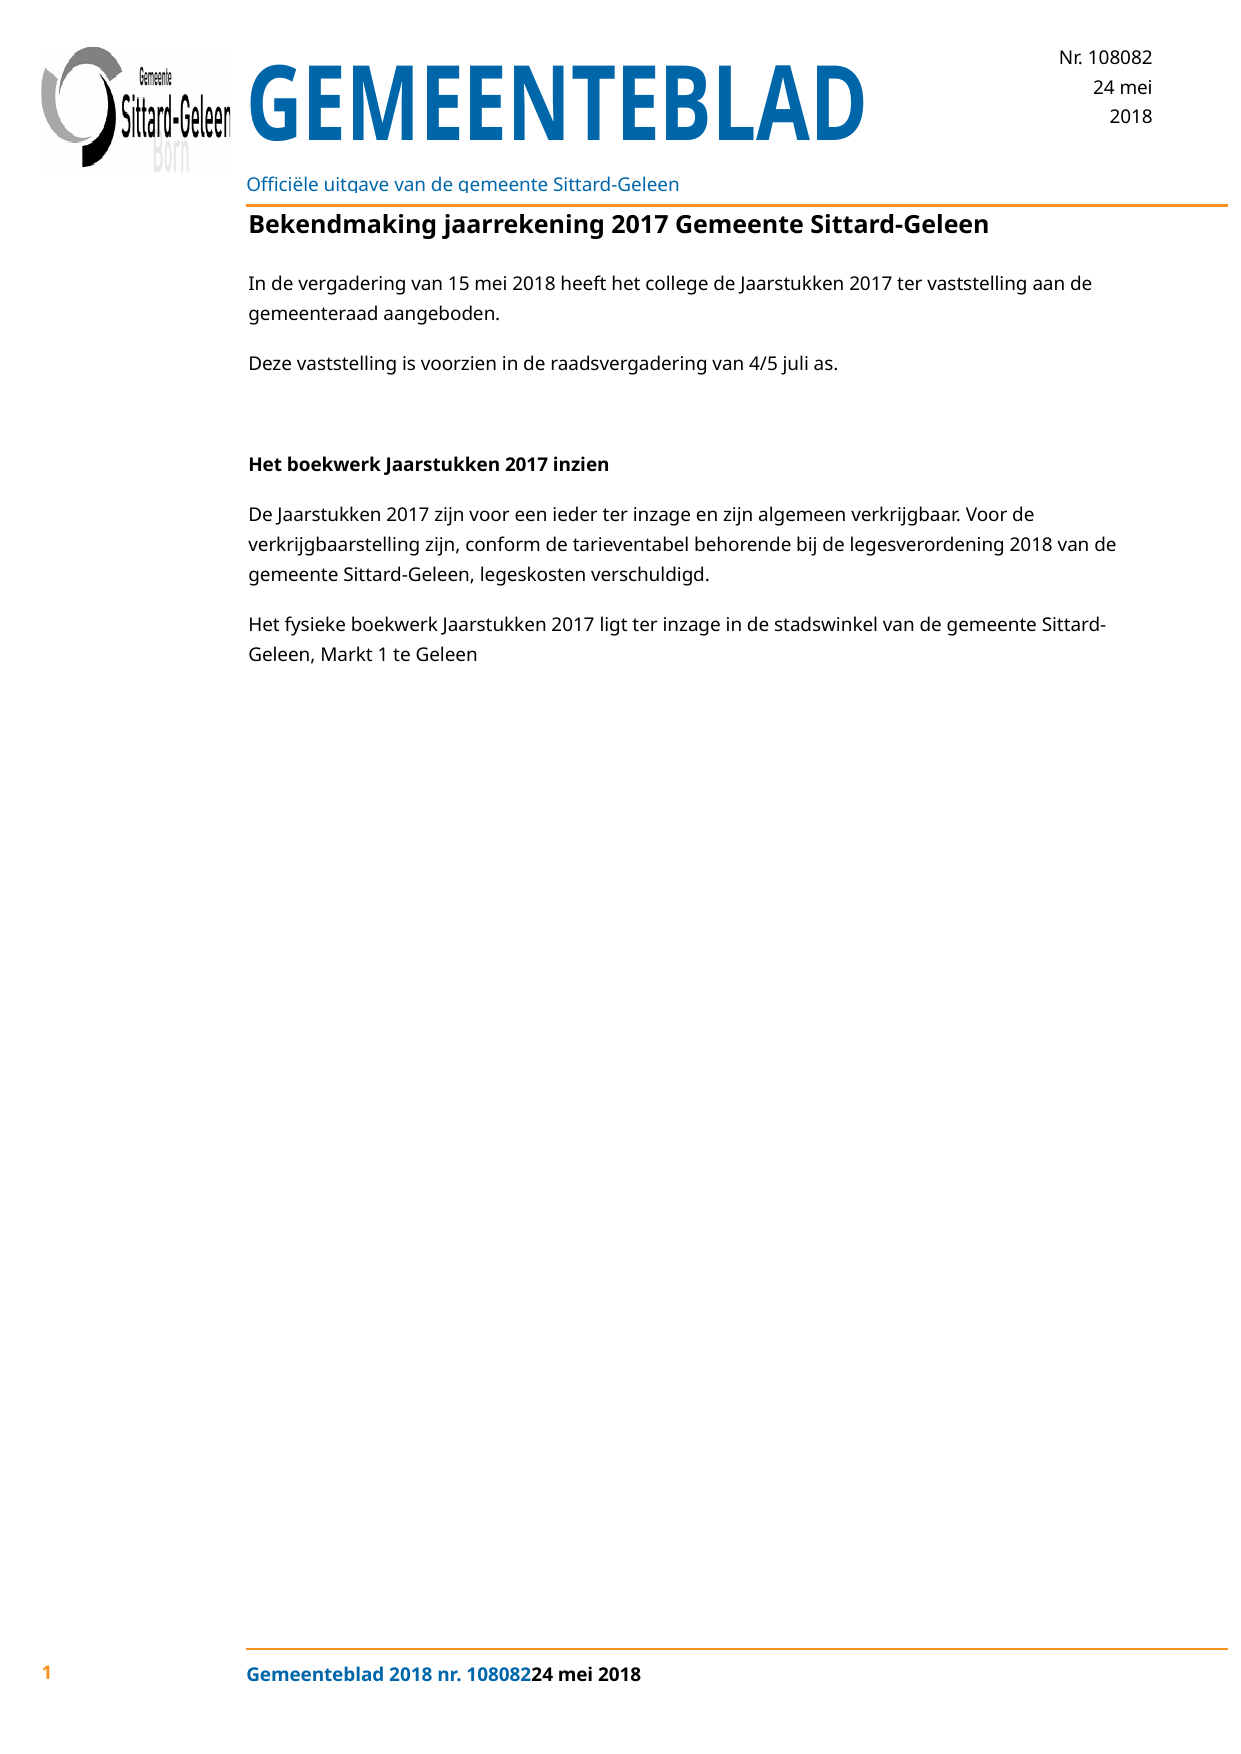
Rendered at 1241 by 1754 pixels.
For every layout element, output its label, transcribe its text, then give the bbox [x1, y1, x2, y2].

text Het fysieke boekwerk Jaarstukken 2017 ligt ter inzage in de stadswinkel van de gemeente Sittard-Geleen, Markt 1 te Geleen [248, 611, 1152, 666]
text Bekendmaking jaarrekening 2017 Gemeente Sittard-Geleen [248, 207, 1152, 241]
text Deze vaststelling is voorzien in de raadsvergadering van 4/5 juli as. [248, 350, 1152, 376]
text Het boekwerk Jaarstukken 2017 inzien [248, 451, 1152, 477]
text De Jaarstukken 2017 zijn voor een ieder ter inzage en zijn algemeen verkrijgbaar. Voor de verkrijgbaarstelling zijn, conform de tarieventabel behorende bij de legesverordening 2018 van de gemeente Sittard-Geleen, legeskosten verschuldigd. [248, 502, 1152, 586]
text In de vergadering van 15 mei 2018 heeft het college de Jaarstukken 2017 ter vaststelling aan de gemeenteraad aangeboden. [248, 270, 1152, 326]
picture [41, 47, 231, 172]
